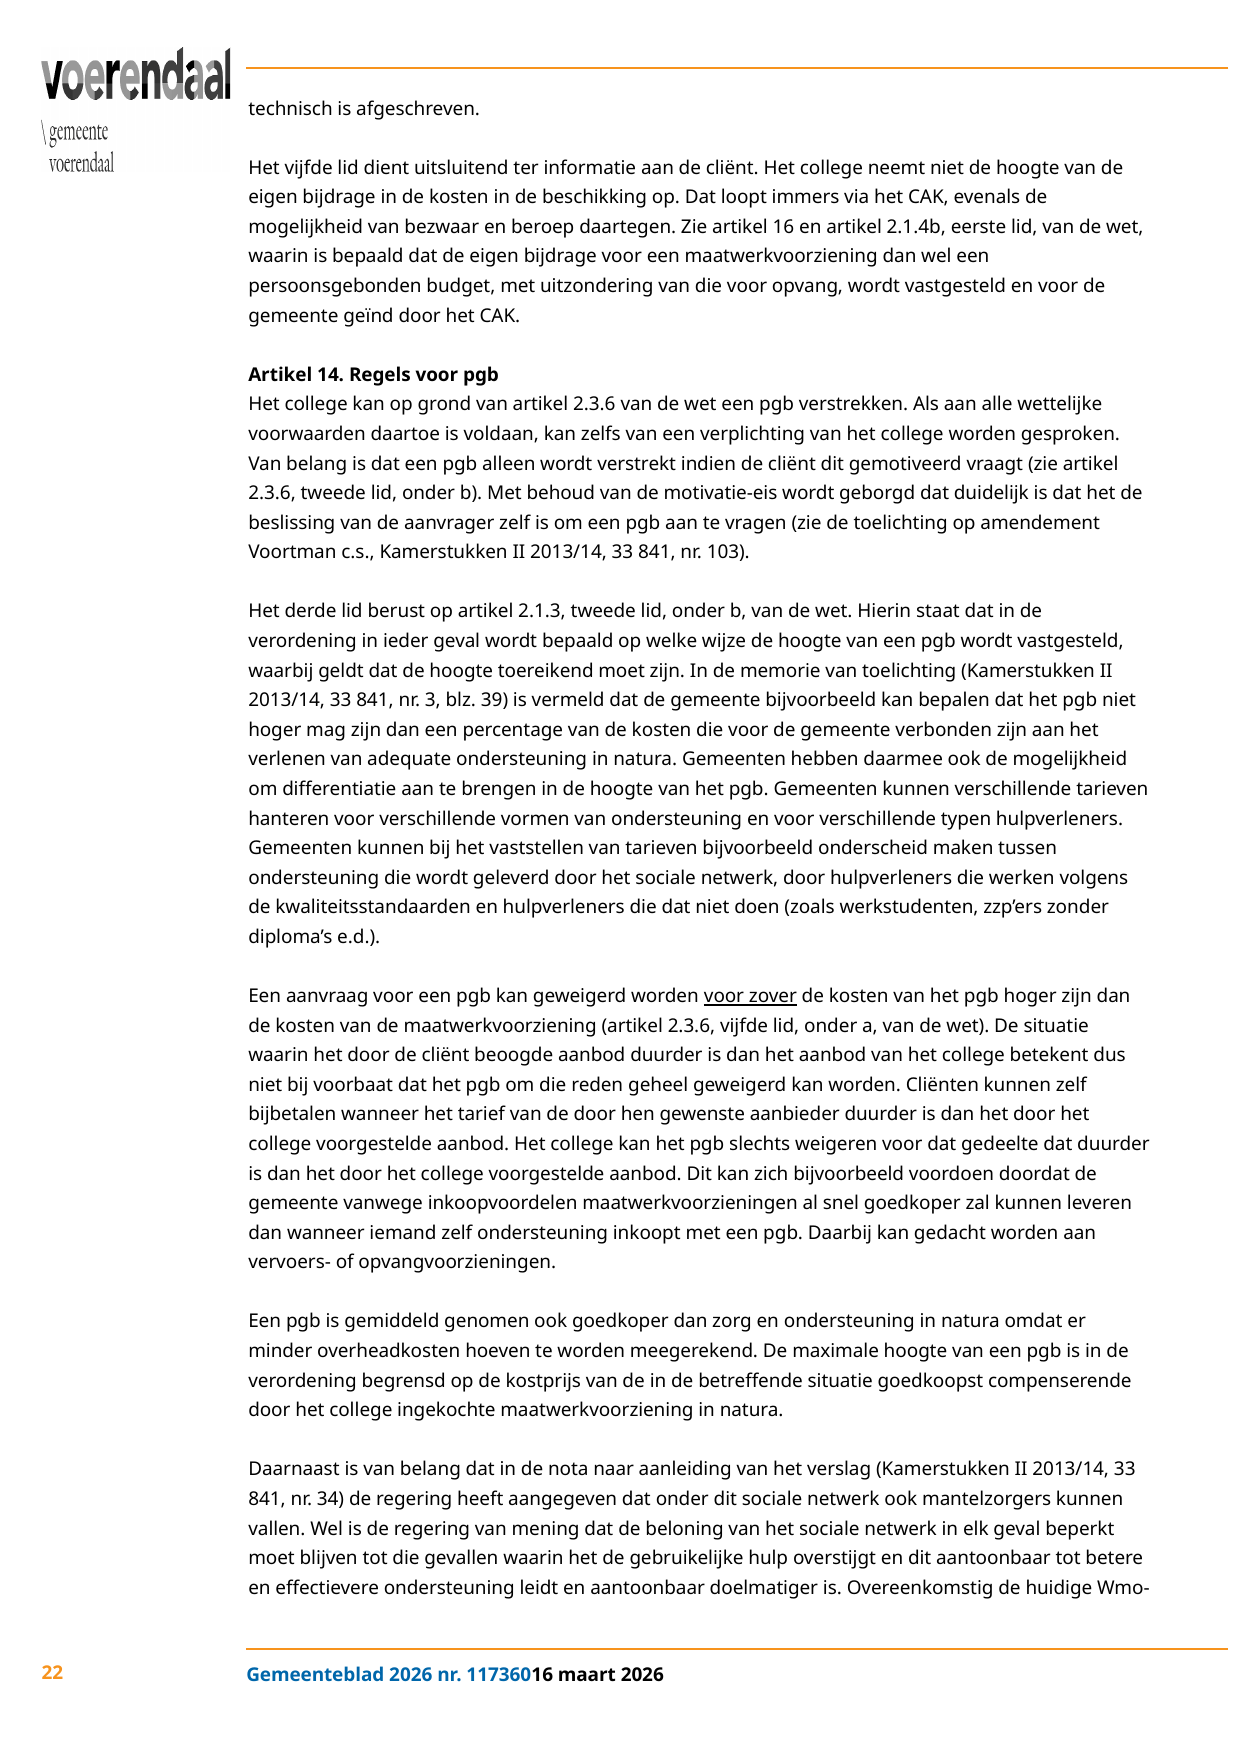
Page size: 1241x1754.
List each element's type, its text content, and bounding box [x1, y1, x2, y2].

text technisch is afgeschreven. [248, 95, 1152, 121]
text Een aanvraag voor een pgb kan geweigerd worden voor zover de kosten van het pgb hoger zijn dan de kosten van de maatwerkvoorziening (artikel 2.3.6, vijfde lid, onder a, van de wet). De situatie waarin het door de cliënt beoogde aanbod duurder is dan het aanbod van het college betekent dus niet bij voorbaat dat het pgb om die reden geheel geweigerd kan worden. Cliënten kunnen zelf bijbetalen wanneer het tarief van de door hen gewenste aanbieder duurder is dan het door het college voorgestelde aanbod. Het college kan het pgb slechts weigeren voor dat gedeelte dat duurder is dan het door het college voorgestelde aanbod. Dit kan zich bijvoorbeeld voordoen doordat de gemeente vanwege inkoopvoordelen maatwerkvoorzieningen al snel goedkoper zal kunnen leveren dan wanneer iemand zelf ondersteuning inkoopt met een pgb. Daarbij kan gedacht worden aan vervoers- of opvangvoorzieningen. [248, 982, 1152, 1274]
picture [41, 47, 231, 172]
text Het vijfde lid dient uitsluitend ter informatie aan de cliënt. Het college neemt niet de hoogte van de eigen bijdrage in de kosten in de beschikking op. Dat loopt immers via het CAK, evenals de mogelijkheid van bezwaar en beroep daartegen. Zie artikel 16 en artikel 2.1.4b, eerste lid, van de wet, waarin is bepaald dat de eigen bijdrage voor een maatwerkvoorziening dan wel een persoonsgebonden budget, met uitzondering van die voor opvang, wordt vastgesteld en voor de gemeente geïnd door het CAK. [248, 154, 1152, 328]
text Artikel 14. Regels voor pgb [248, 361, 1152, 387]
text Het college kan op grond van artikel 2.3.6 van de wet een pgb verstrekken. Als aan alle wettelijke voorwaarden daartoe is voldaan, kan zelfs van een verplichting van het college worden gesproken. Van belang is dat een pgb alleen wordt verstrekt indien de cliënt dit gemotiveerd vraagt (zie artikel 2.3.6, tweede lid, onder b). Met behoud van de motivatie-eis wordt geborgd dat duidelijk is dat het de beslissing van de aanvrager zelf is om een pgb aan te vragen (zie de toelichting op amendement Voortman c.s., Kamerstukken II 2013/14, 33 841, nr. 103). [248, 391, 1152, 564]
text Een pgb is gemiddeld genomen ook goedkoper dan zorg en ondersteuning in natura omdat er minder overheadkosten hoeven te worden meegerekend. De maximale hoogte van een pgb is in de verordening begrensd op de kostprijs van de in de betreffende situatie goedkoopst compenserende door het college ingekochte maatwerkvoorziening in natura. [248, 1308, 1152, 1422]
text Het derde lid berust op artikel 2.1.3, tweede lid, onder b, van de wet. Hierin staat dat in de verordening in ieder geval wordt bepaald op welke wijze de hoogte van een pgb wordt vastgesteld, waarbij geldt dat de hoogte toereikend moet zijn. In de memorie van toelichting (Kamerstukken II 2013/14, 33 841, nr. 3, blz. 39) is vermeld dat de gemeente bijvoorbeeld kan bepalen dat het pgb niet hoger mag zijn dan een percentage van de kosten die voor de gemeente verbonden zijn aan het verlenen van adequate ondersteuning in natura. Gemeenten hebben daarmee ook de mogelijkheid om differentiatie aan te brengen in de hoogte van het pgb. Gemeenten kunnen verschillende tarieven hanteren voor verschillende vormen van ondersteuning en voor verschillende typen hulpverleners. Gemeenten kunnen bij het vaststellen van tarieven bijvoorbeeld onderscheid maken tussen ondersteuning die wordt geleverd door het sociale netwerk, door hulpverleners die werken volgens de kwaliteitsstandaarden en hulpverleners die dat niet doen (zoals werkstudenten, zzp’ers zonder diploma’s e.d.). [248, 598, 1152, 949]
text Daarnaast is van belang dat in de nota naar aanleiding van het verslag (Kamerstukken II 2013/14, 33 841, nr. 34) de regering heeft aangegeven dat onder dit sociale netwerk ook mantelzorgers kunnen vallen. Wel is de regering van mening dat de beloning van het sociale netwerk in elk geval beperkt moet blijven tot die gevallen waarin het de gebruikelijke hulp overstijgt en dit aantoonbaar tot betere en effectievere ondersteuning leidt en aantoonbaar doelmatiger is. Overeenkomstig de huidige Wmo- [248, 1456, 1152, 1600]
